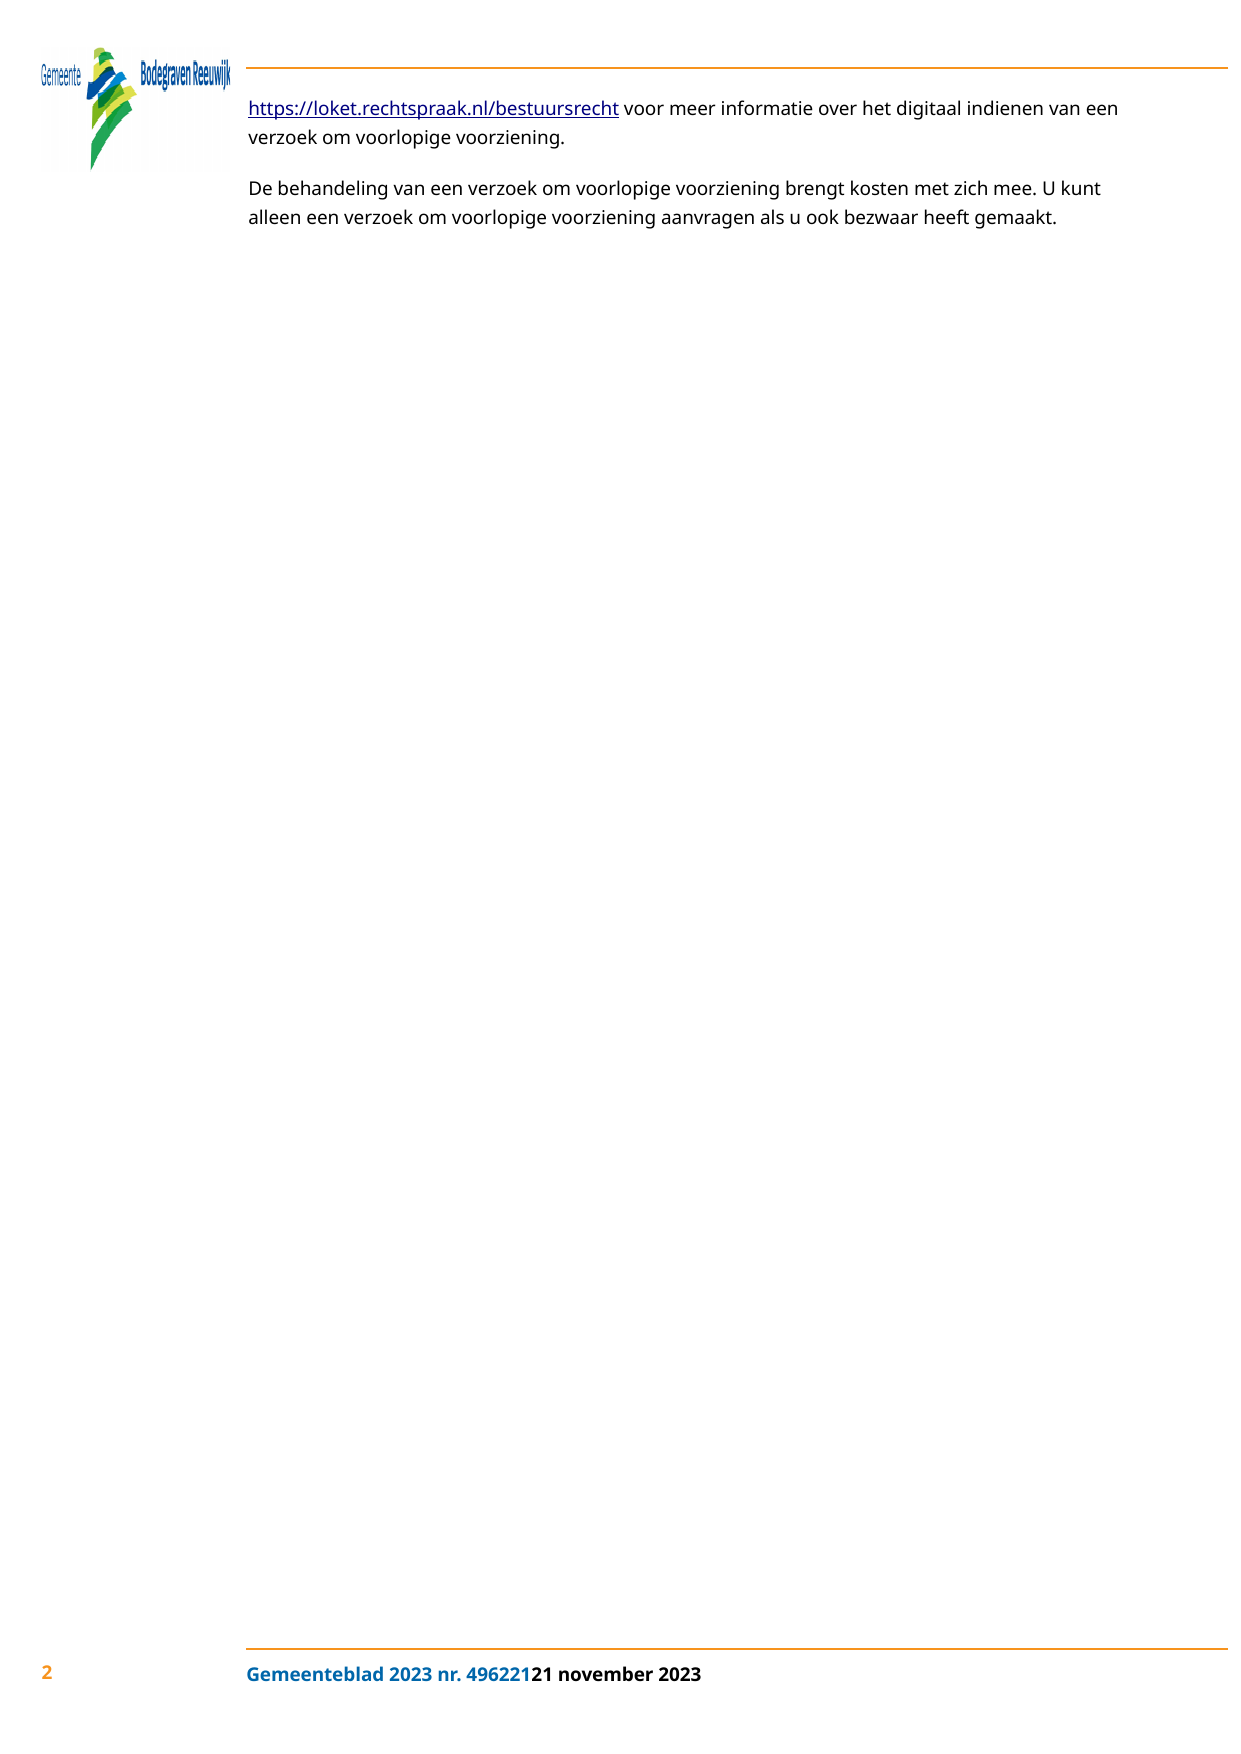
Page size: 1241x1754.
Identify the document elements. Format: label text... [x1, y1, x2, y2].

text https://loket.rechtspraak.nl/bestuursrecht voor meer informatie over het digitaal indienen van een verzoek om voorlopige voorziening. [248, 95, 1152, 150]
text De behandeling van een verzoek om voorlopige voorziening brengt kosten met zich mee. U kunt alleen een verzoek om voorlopige voorziening aanvragen als u ook bezwaar heeft gemaakt. [248, 175, 1152, 230]
picture [41, 47, 231, 172]
